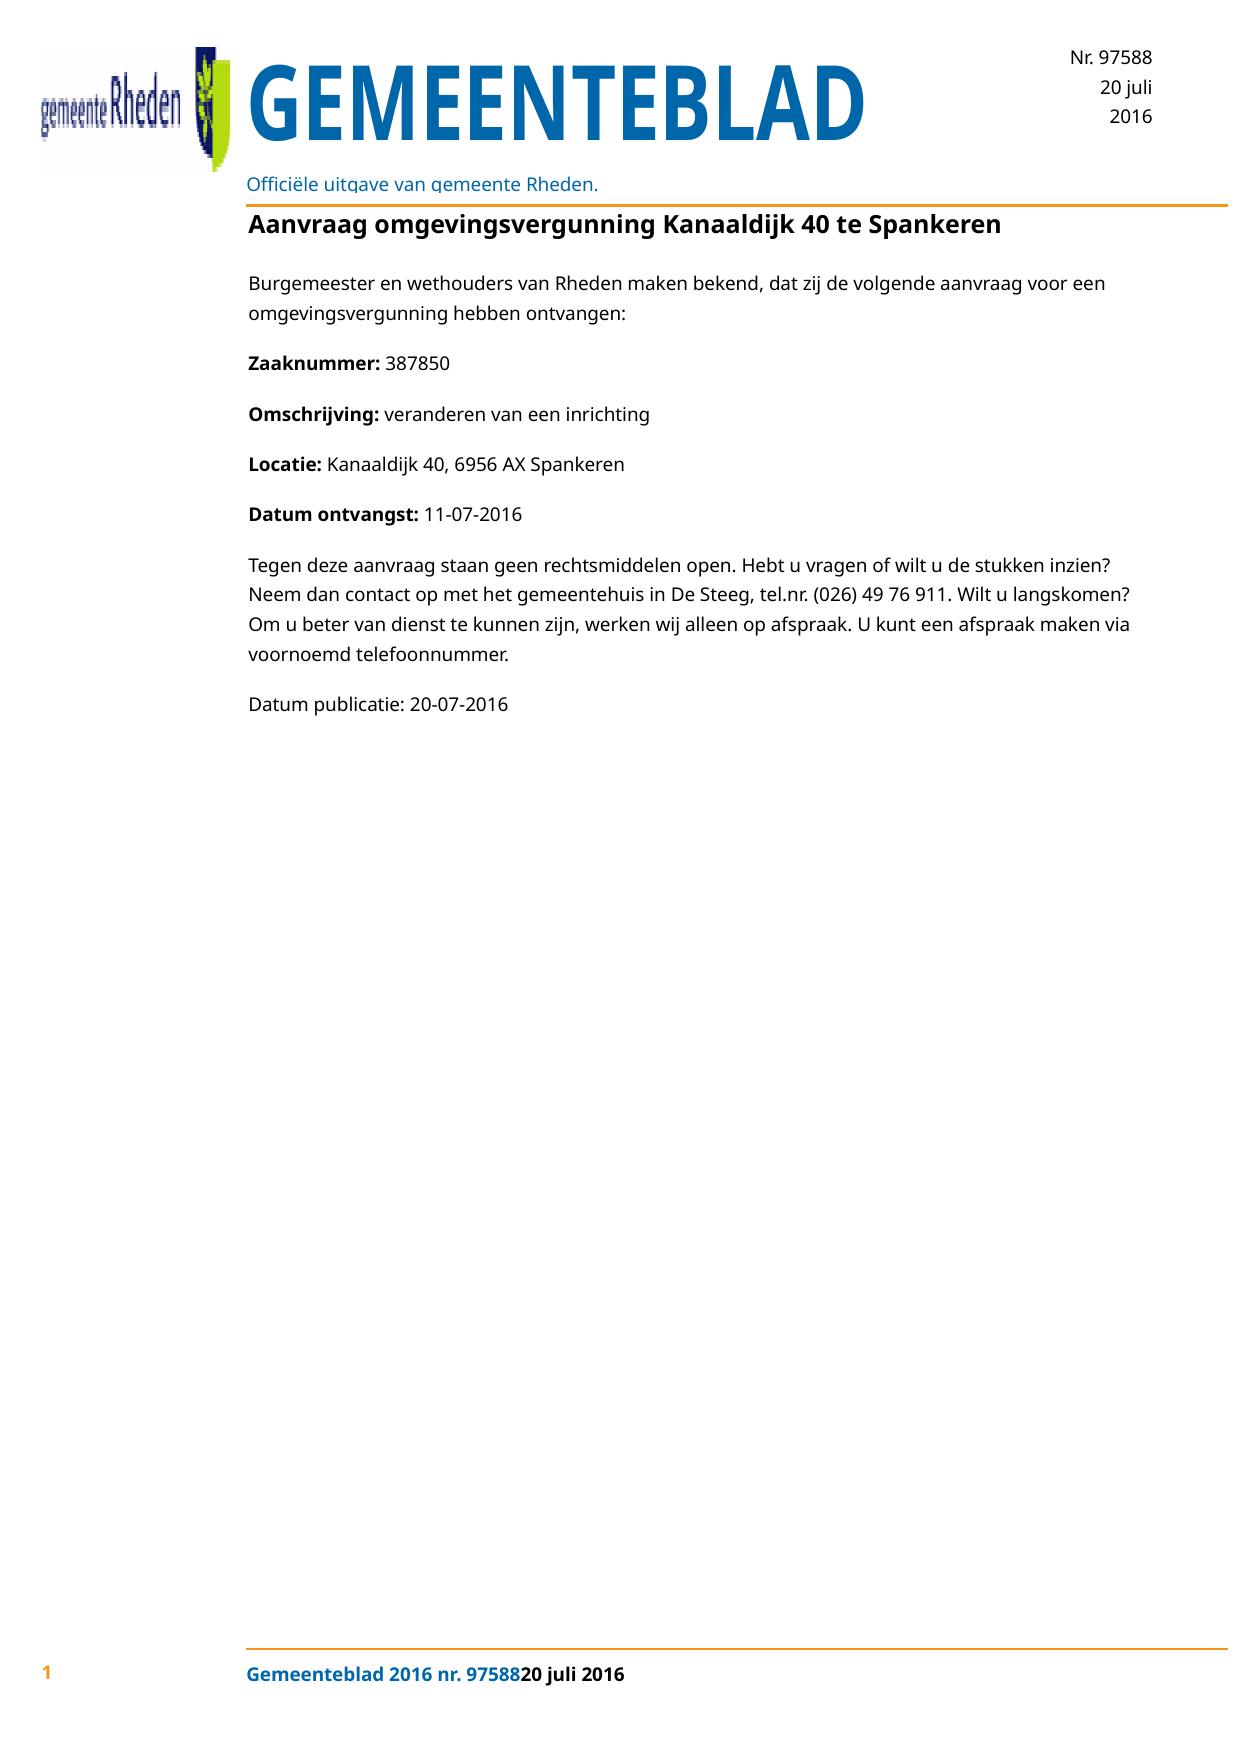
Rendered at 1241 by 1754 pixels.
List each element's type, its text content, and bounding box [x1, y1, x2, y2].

text Tegen deze aanvraag staan geen rechtsmiddelen open. Hebt u vragen of wilt u de stukken inzien? Neem dan contact op met het gemeentehuis in De Steeg, tel.nr. (026) 49 76 911. Wilt u langskomen? Om u beter van dienst te kunnen zijn, werken wij alleen op afspraak. U kunt een afspraak maken via voornoemd telefoonnummer. [248, 552, 1152, 666]
text Omschrijving: veranderen van een inrichting [248, 401, 1152, 426]
text Aanvraag omgevingsvergunning Kanaaldijk 40 te Spankeren [248, 207, 1152, 241]
text Zaaknummer: 387850 [248, 350, 1152, 376]
text Datum publicatie: 20-07-2016 [248, 691, 1152, 717]
text Locatie: Kanaaldijk 40, 6956 AX Spankeren [248, 451, 1152, 477]
text Datum ontvangst: 11-07-2016 [248, 502, 1152, 527]
text Burgemeester en wethouders van Rheden maken bekend, dat zij de volgende aanvraag voor een omgevingsvergunning hebben ontvangen: [248, 270, 1152, 326]
picture [41, 47, 231, 172]
